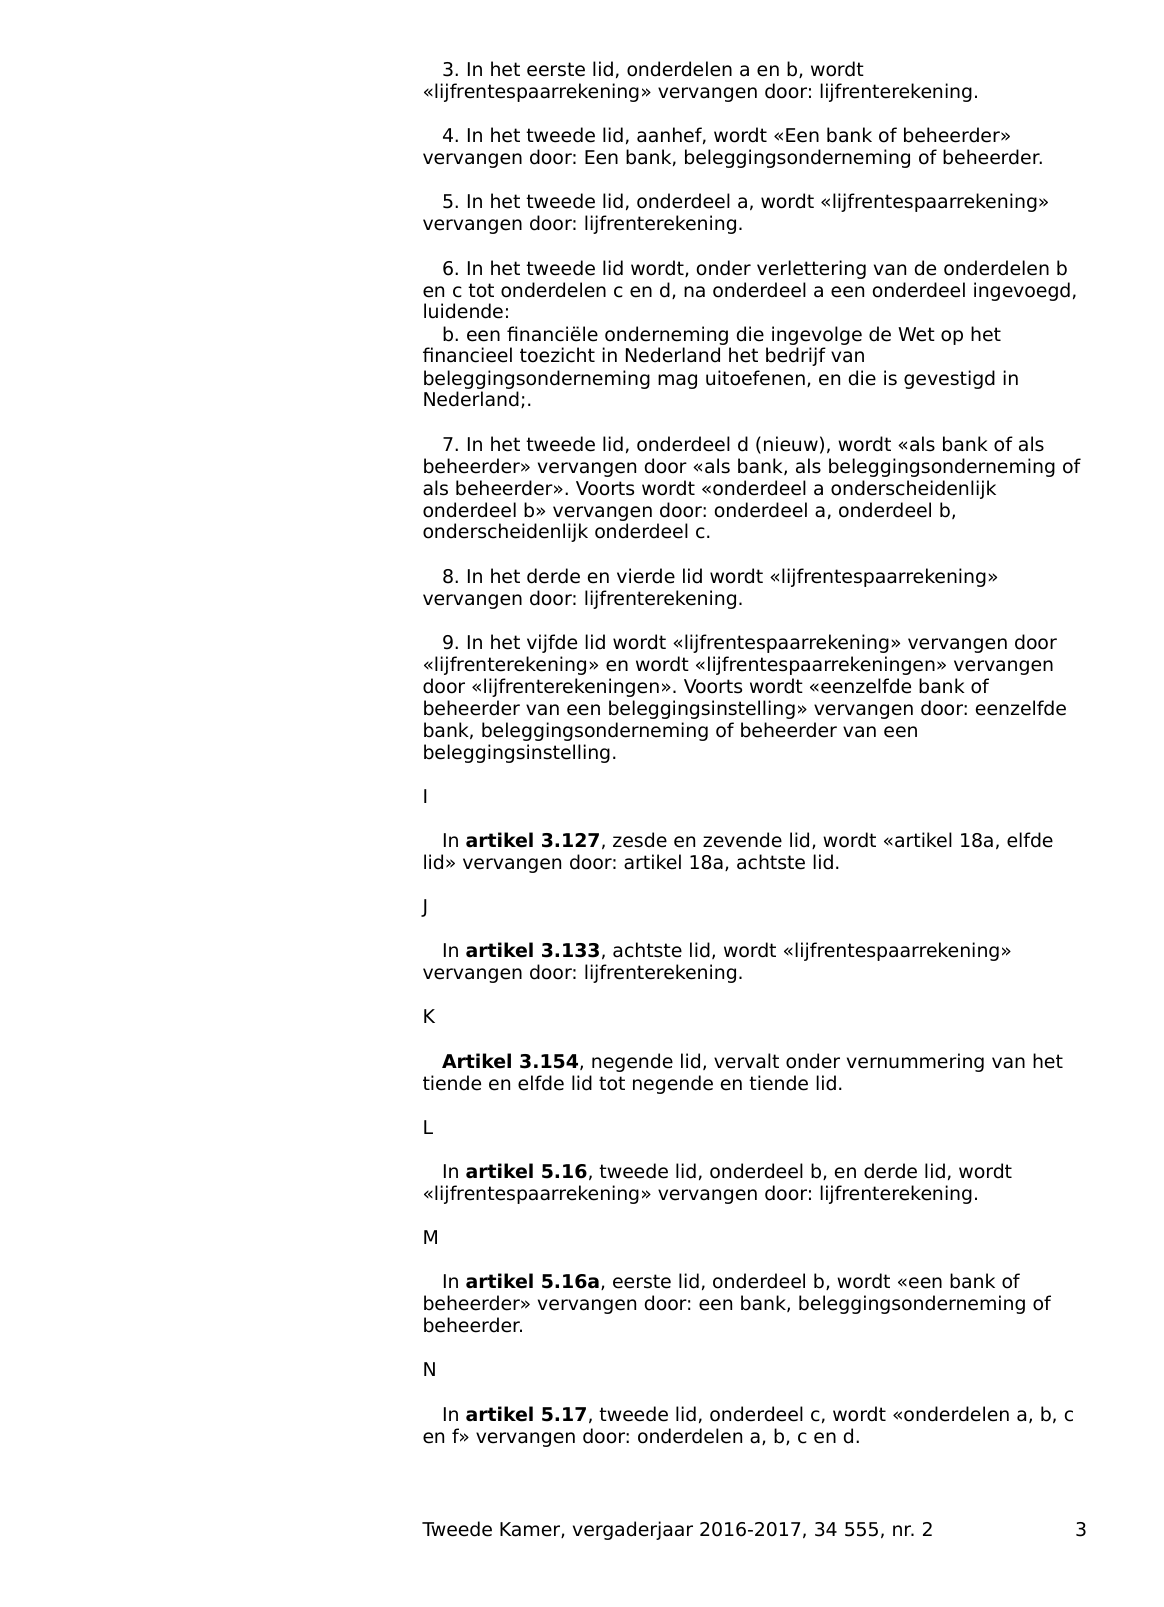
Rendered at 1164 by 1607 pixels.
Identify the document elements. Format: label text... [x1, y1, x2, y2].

text 5. In het tweede lid, onderdeel a, wordt «lijfrentespaarrekening» vervangen door: lijfrenterekening. [422, 191, 1087, 235]
text In artikel 5.17, tweede lid, onderdeel c, wordt «onderdelen a, b, c en f» vervangen door: onderdelen a, b, c en d. [422, 1403, 1087, 1447]
text I [422, 786, 1087, 808]
text Artikel 3.154, negende lid, vervalt onder vernummering van het tiende en elfde lid tot negende en tiende lid. [422, 1051, 1087, 1094]
text M [422, 1227, 1087, 1249]
text In artikel 5.16a, eerste lid, onderdeel b, wordt «een bank of beheerder» vervangen door: een bank, beleggingsonderneming of beheerder. [422, 1271, 1087, 1337]
text 7. In het tweede lid, onderdeel d (nieuw), wordt «als bank of als beheerder» vervangen door «als bank, als beleggingsonderneming of als beheerder». Voorts wordt «onderdeel a onderscheidenlijk onderdeel b» vervangen door: onderdeel a, onderdeel b, onderscheidenlijk onderdeel c. [422, 433, 1087, 543]
text In artikel 3.133, achtste lid, wordt «lijfrentespaarrekening» vervangen door: lijfrenterekening. [422, 940, 1087, 984]
text J [422, 896, 1087, 918]
text K [422, 1006, 1087, 1028]
text L [422, 1117, 1087, 1139]
text b. een financiële onderneming die ingevolge de Wet op het financieel toezicht in Nederland het bedrijf van beleggingsonderneming mag uitoefenen, en die is gevestigd in Nederland;. [422, 323, 1087, 411]
text 8. In het derde en vierde lid wordt «lijfrentespaarrekening» vervangen door: lijfrenterekening. [422, 566, 1087, 609]
text In artikel 5.16, tweede lid, onderdeel b, en derde lid, wordt «lijfrentespaarrekening» vervangen door: lijfrenterekening. [422, 1161, 1087, 1205]
text 6. In het tweede lid wordt, onder verlettering van de onderdelen b en c tot onderdelen c en d, na onderdeel a een onderdeel ingevoegd, luidende: [422, 257, 1087, 323]
text 9. In het vijfde lid wordt «lijfrentespaarrekening» vervangen door «lijfrenterekening» en wordt «lijfrentespaarrekeningen» vervangen door «lijfrenterekeningen». Voorts wordt «eenzelfde bank of beheerder van een beleggingsinstelling» vervangen door: eenzelfde bank, beleggingsonderneming of beheerder van een beleggingsinstelling. [422, 632, 1087, 764]
text 4. In het tweede lid, aanhef, wordt «Een bank of beheerder» vervangen door: Een bank, beleggingsonderneming of beheerder. [422, 125, 1087, 169]
text 3. In het eerste lid, onderdelen a en b, wordt «lijfrentespaarrekening» vervangen door: lijfrenterekening. [422, 59, 1087, 103]
text In artikel 3.127, zesde en zevende lid, wordt «artikel 18a, elfde lid» vervangen door: artikel 18a, achtste lid. [422, 830, 1087, 874]
text N [422, 1359, 1087, 1381]
